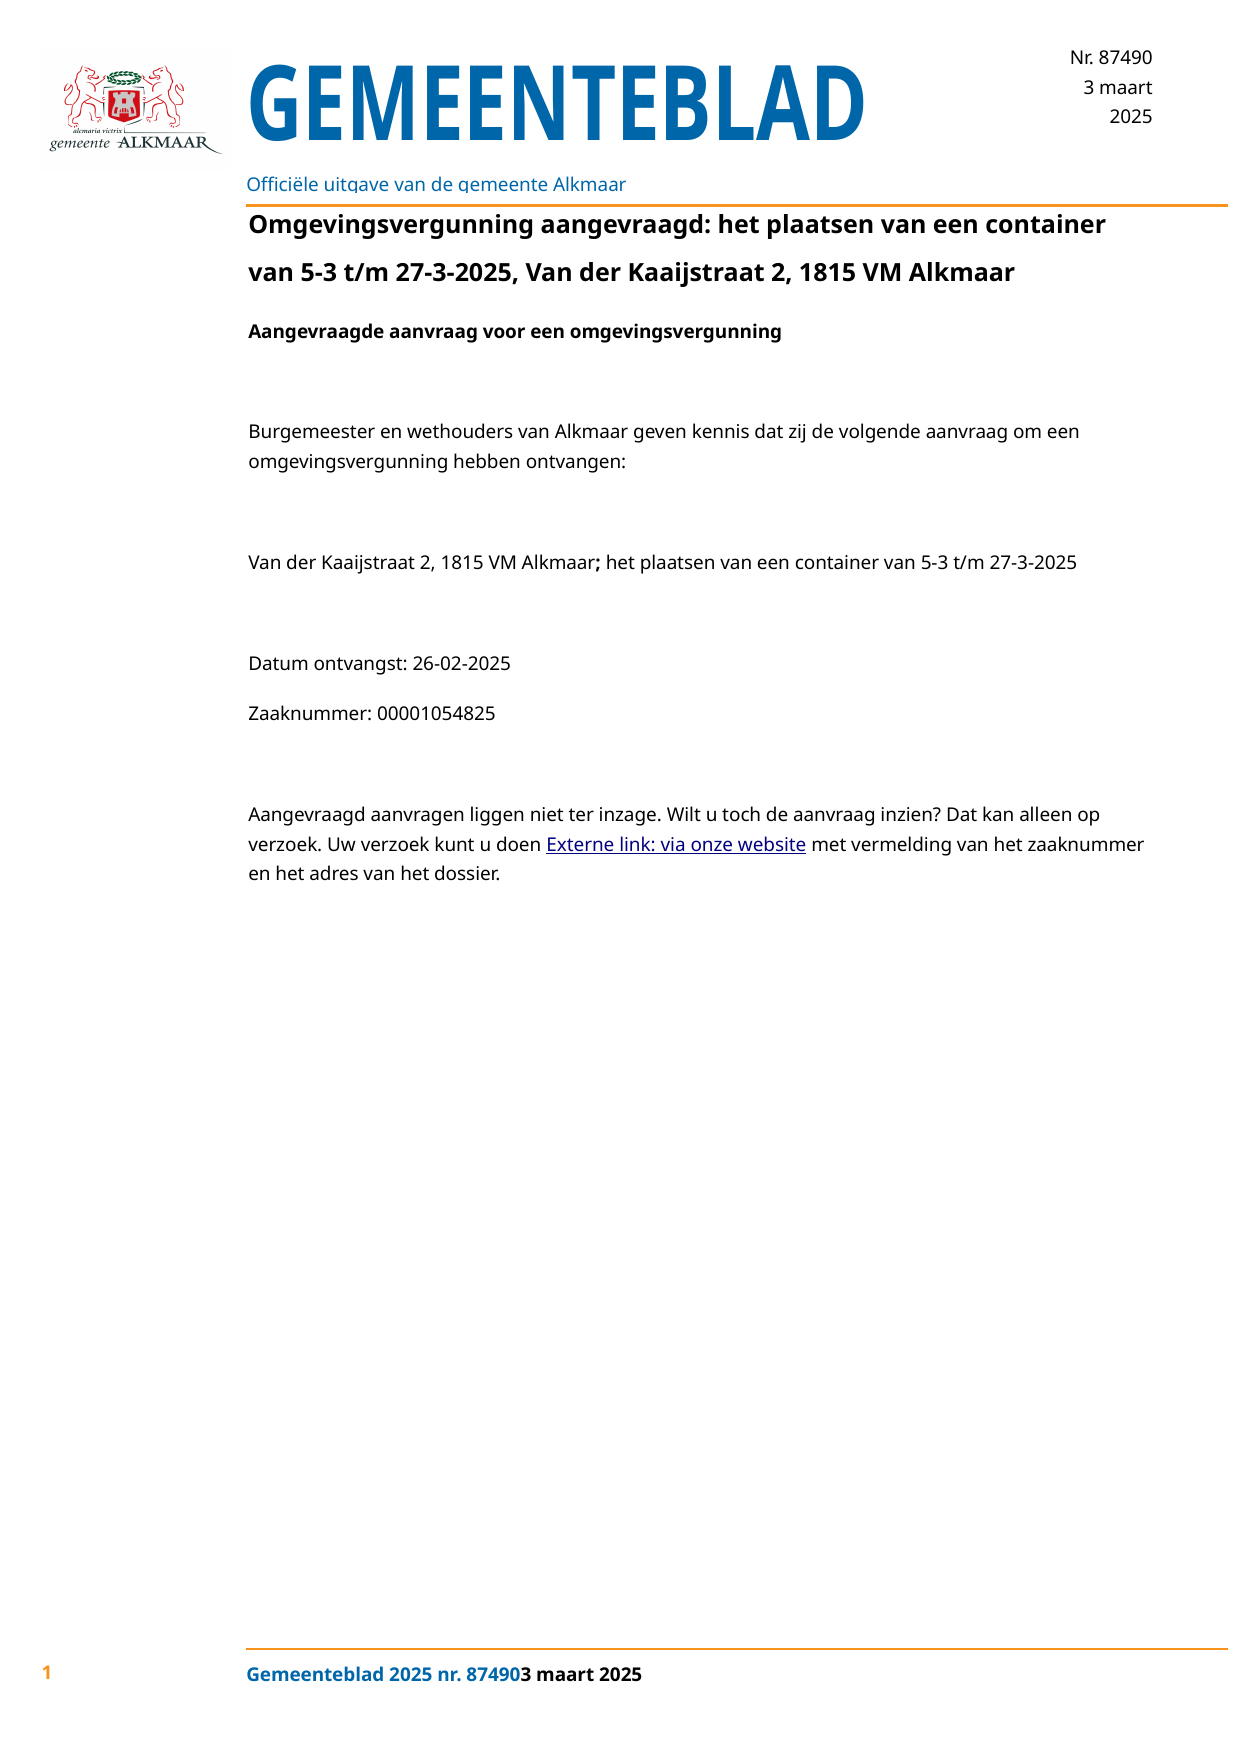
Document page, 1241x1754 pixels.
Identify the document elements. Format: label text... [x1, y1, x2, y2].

text Datum ontvangst: 26-02-2025 [248, 650, 1152, 676]
text Burgemeester en wethouders van Alkmaar geven kennis dat zij de volgende aanvraag om een omgevingsvergunning hebben ontvangen: [248, 419, 1152, 474]
text Aangevraagd aanvragen liggen niet ter inzage. Wilt u toch de aanvraag inzien? Dat kan alleen op verzoek. Uw verzoek kunt u doen Externe link: via onze website met vermelding van het zaaknummer en het adres van het dossier. [248, 801, 1152, 886]
text Aangevraagde aanvraag voor een omgevingsvergunning [248, 318, 1152, 344]
text Zaaknummer: 00001054825 [248, 700, 1152, 726]
text Van der Kaaijstraat 2, 1815 VM Alkmaar; het plaatsen van een container van 5-3 t/m 27-3-2025 [248, 549, 1152, 575]
picture [41, 47, 231, 172]
text Omgevingsvergunning aangevraagd: het plaatsen van een container van 5-3 t/m 27-3-2025, Van der Kaaijstraat 2, 1815 VM Alkmaar [248, 207, 1152, 288]
